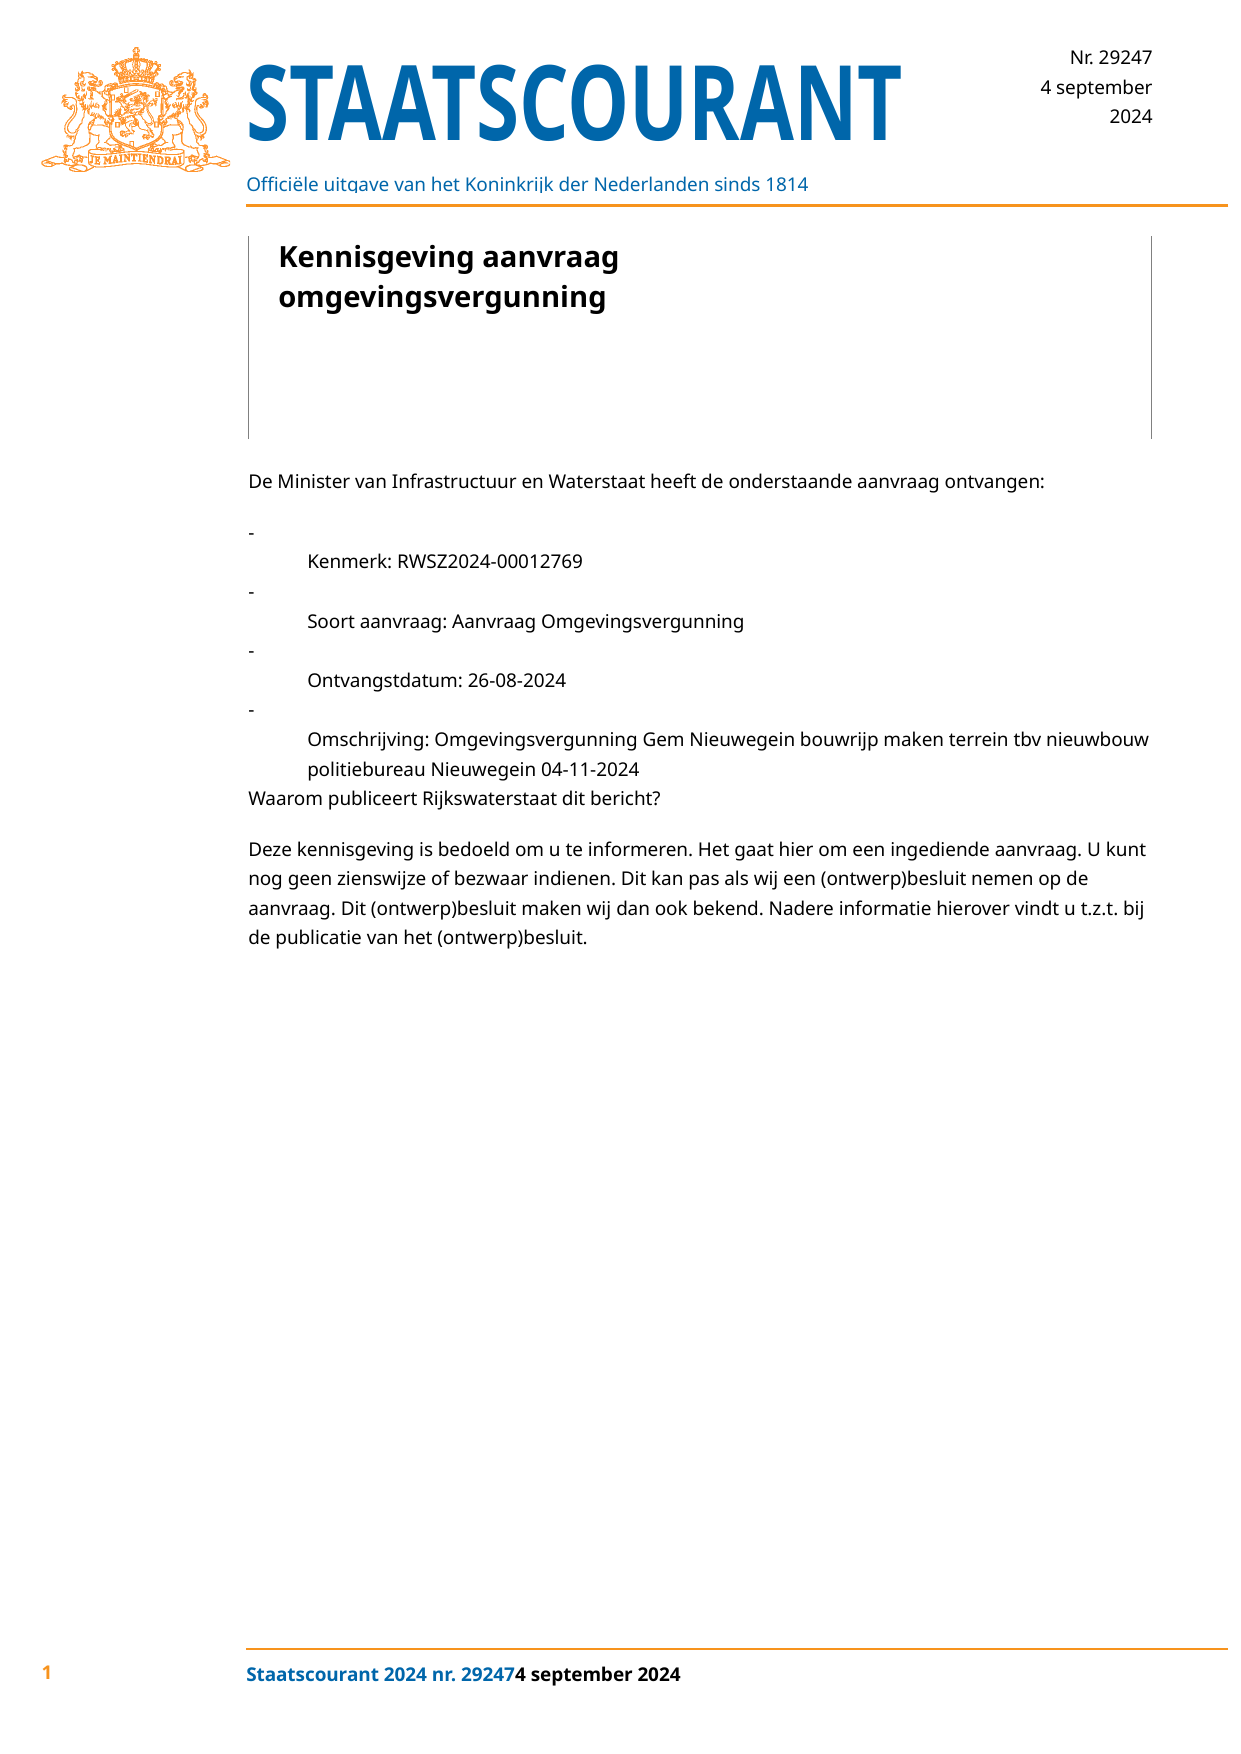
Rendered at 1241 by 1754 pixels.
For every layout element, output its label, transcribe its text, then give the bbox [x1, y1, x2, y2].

table_header [850, 414, 1151, 439]
table_header [850, 236, 912, 413]
picture [912, 236, 1090, 414]
table_header Kennisgeving aanvraag omgevingsvergunning [249, 236, 850, 439]
list Omschrijving: Omgevingsvergunning Gem Nieuwegein bouwrijp maken terrein tbv nieuwbouw politiebureau Nieuwegein 04-11-2024 [248, 726, 1152, 781]
list Kenmerk: RWSZ2024-00012769 [248, 549, 1152, 574]
text Waarom publiceert Rijkswaterstaat dit bericht? [248, 785, 1152, 811]
picture [41, 47, 231, 172]
text De Minister van Infrastructuur en Waterstaat heeft de onderstaande aanvraag ontvangen: [248, 469, 1152, 494]
list Soort aanvraag: Aanvraag Omgevingsvergunning [248, 608, 1152, 633]
table_header [1090, 236, 1151, 413]
list Ontvangstdatum: 26-08-2024 [248, 667, 1152, 693]
text Deze kennisgeving is bedoeld om u te informeren. Het gaat hier om een ingediende aanvraag. U kunt nog geen zienswijze of bezwaar indienen. Dit kan pas als wij een (ontwerp)besluit nemen op de aanvraag. Dit (ontwerp)besluit maken wij dan ook bekend. Nadere informatie hierover vindt u t.z.t. bij de publicatie van het (ontwerp)besluit. [248, 836, 1152, 950]
